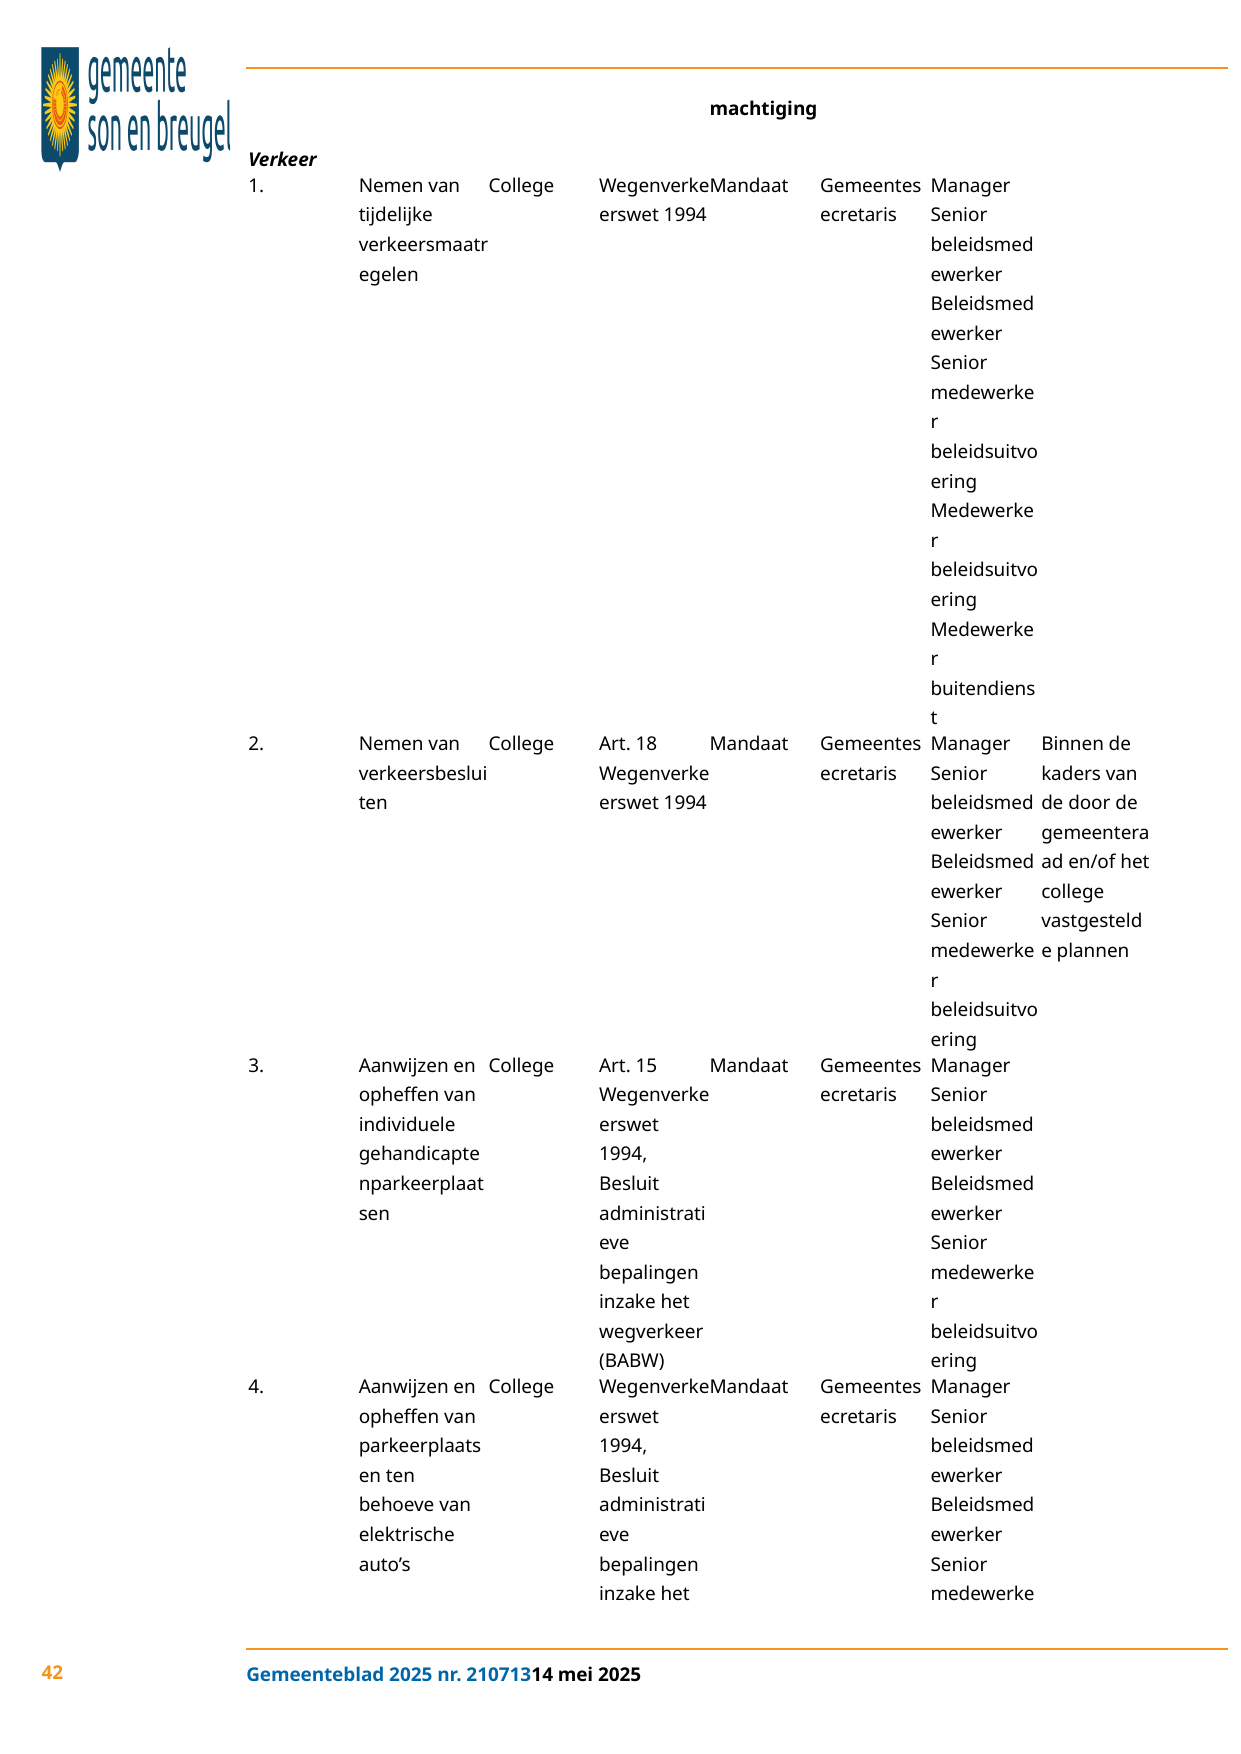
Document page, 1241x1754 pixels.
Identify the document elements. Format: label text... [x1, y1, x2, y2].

picture [41, 47, 231, 172]
table_cell Mandaat [709, 1052, 820, 1373]
table_cell Mandaat [709, 172, 820, 730]
table_cell Gemeentesecretaris [820, 1052, 930, 1373]
table_cell [1041, 95, 1152, 121]
table_cell Verkeer [248, 146, 1152, 172]
table_cell [359, 95, 488, 121]
table_cell [248, 121, 1152, 146]
table_cell 1. [248, 172, 358, 730]
table_cell 4. [248, 1373, 358, 1606]
table_cell [1041, 1373, 1152, 1606]
table_cell Binnen de kaders van de door de gemeenteraad en/of het college vastgestelde plannen [1041, 730, 1152, 1052]
table_cell College [488, 172, 599, 730]
table_cell Art. 15 Wegenverkeerswet 1994, Besluit administratieve bepalingen inzake het wegverkeer (BABW) [599, 1052, 709, 1373]
table_cell [248, 95, 358, 121]
table_cell Manager Senior beleidsmedewerker Beleidsmedewerker Senior medewerker beleidsuitvoering [930, 1052, 1041, 1373]
table_cell [930, 95, 1041, 121]
table_cell Gemeentesecretaris [820, 730, 930, 1052]
table_cell College [488, 730, 599, 1052]
table_cell [820, 95, 930, 121]
table_cell Nemen van verkeersbesluiten [359, 730, 488, 1052]
table_cell [1041, 1052, 1152, 1373]
table_cell College [488, 1373, 599, 1606]
table_cell [1041, 172, 1152, 730]
table_cell Manager Senior beleidsmedewerker Beleidsmedewerker Senior medewerke [930, 1373, 1041, 1606]
table_cell Nemen van tijdelijke verkeersmaatregelen [359, 172, 488, 730]
table_cell Aanwijzen en opheffen van individuele gehandicaptenparkeerplaatsen [359, 1052, 488, 1373]
table_cell Wegenverkeerswet 1994 [599, 172, 709, 730]
table_cell Art. 18 Wegenverkeerswet 1994 [599, 730, 709, 1052]
table_cell Manager Senior beleidsmedewerker Beleidsmedewerker Senior medewerker beleidsuitvoering Medewerker beleidsuitvoering Medewerker buitendienst [930, 172, 1041, 730]
table_cell Mandaat [709, 730, 820, 1052]
table_cell College [488, 1052, 599, 1373]
table_cell Aanwijzen en opheffen van parkeerplaatsen ten behoeve van elektrische auto’s [359, 1373, 488, 1606]
table_cell [599, 95, 709, 121]
table_cell Gemeentesecretaris [820, 172, 930, 730]
table_cell machtiging [709, 95, 820, 121]
table_cell Mandaat [709, 1373, 820, 1606]
table_cell [488, 95, 599, 121]
table_cell Manager Senior beleidsmedewerker Beleidsmedewerker Senior medewerker beleidsuitvoering [930, 730, 1041, 1052]
table_cell Wegenverkeerswet 1994, Besluit administratieve bepalingen inzake het [599, 1373, 709, 1606]
table_cell 2. [248, 730, 358, 1052]
table_cell Gemeentesecretaris [820, 1373, 930, 1606]
table_cell 3. [248, 1052, 358, 1373]
